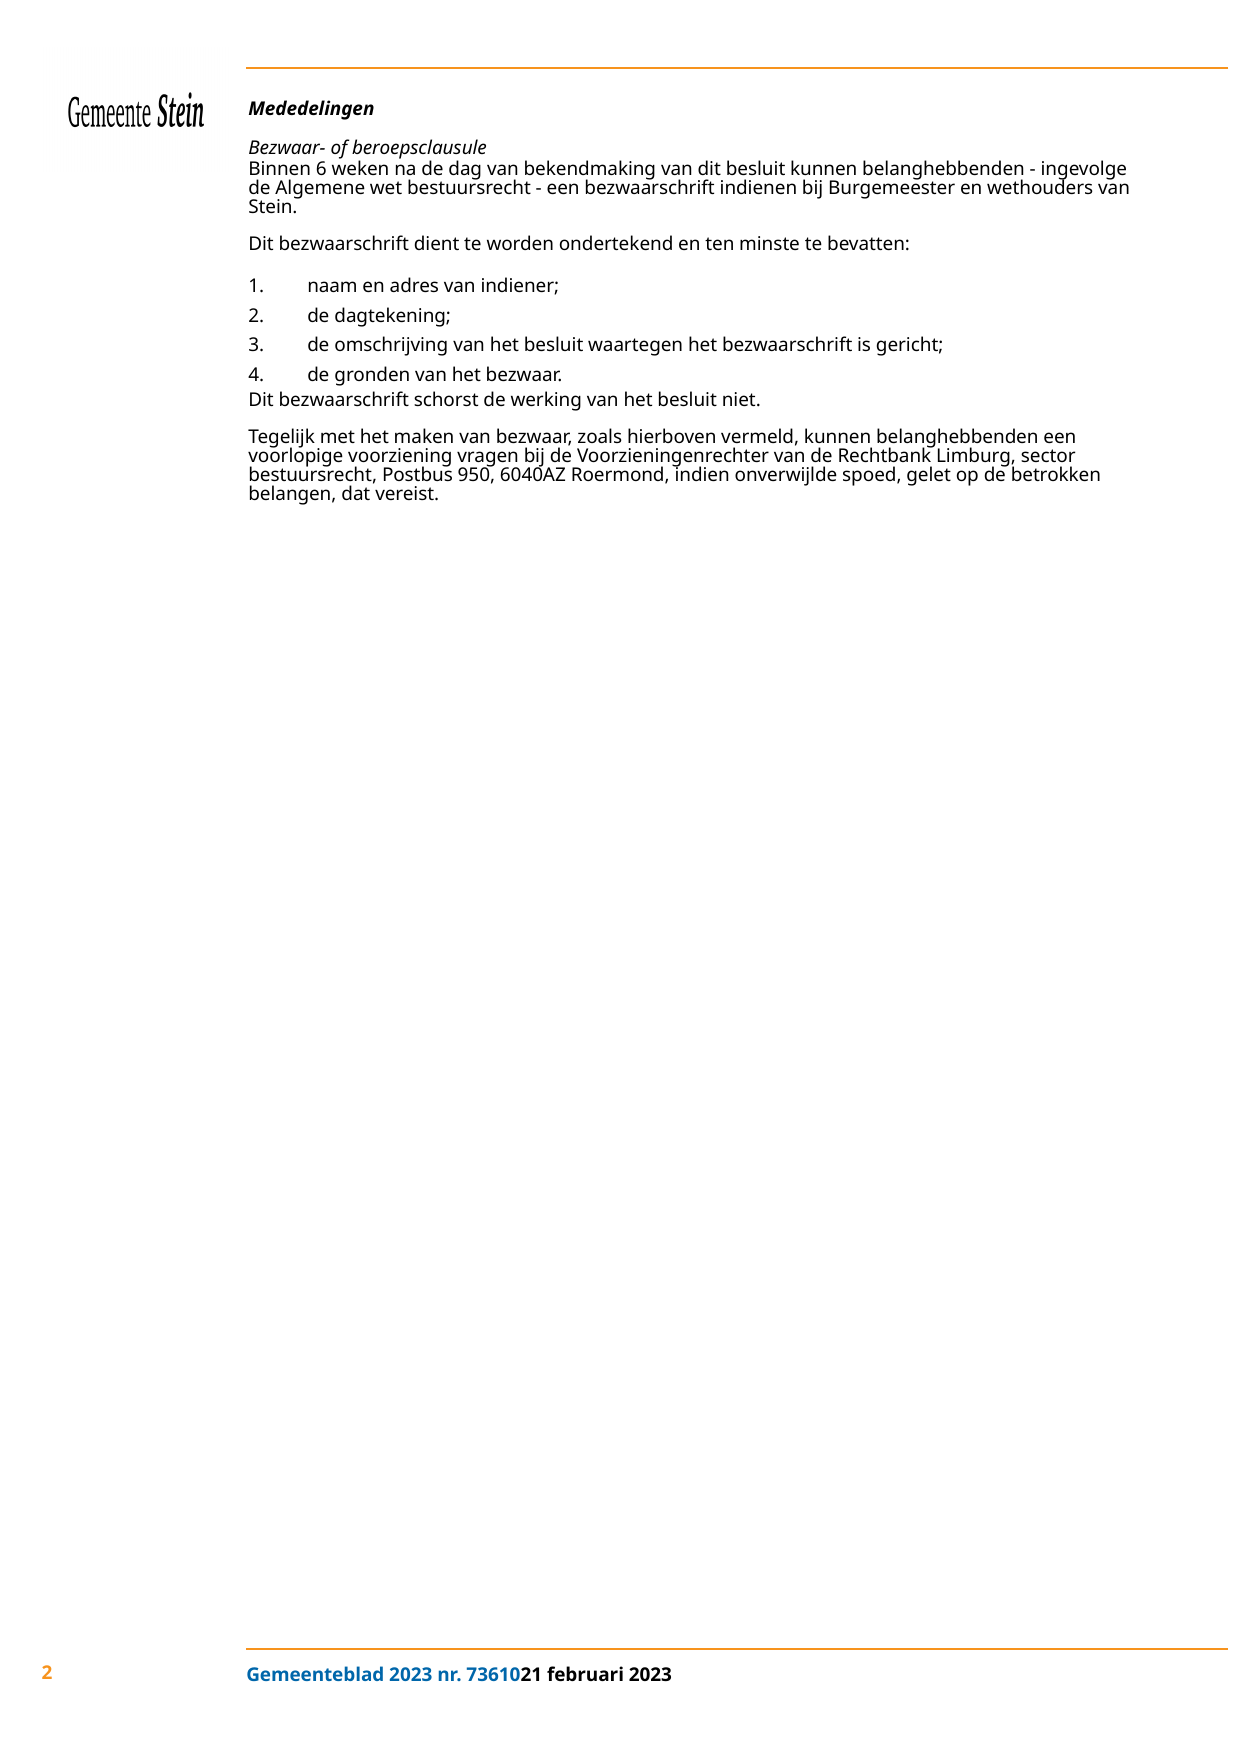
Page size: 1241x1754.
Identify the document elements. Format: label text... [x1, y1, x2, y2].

list de gronden van het bezwaar. [248, 361, 1152, 387]
text Tegelijk met het maken van bezwaar, zoals hierboven vermeld, kunnen belanghebbenden een voorlopige voorziening vragen bij de Voorzieningenrechter van de Rechtbank Limburg, sector bestuursrecht, Postbus 950, 6040AZ Roermond, indien onverwijlde spoed, gelet op de betrokken belangen, dat vereist. [248, 428, 1152, 505]
text Bezwaar- of beroepsclausule [248, 134, 1152, 160]
list de omschrijving van het besluit waartegen het bezwaarschrift is gericht; [248, 331, 1152, 357]
list naam en adres van indiener; [248, 272, 1152, 298]
list de dagtekening; [248, 302, 1152, 328]
text Dit bezwaarschrift dient te worden ondertekend en ten minste te bevatten: [248, 235, 1152, 254]
text Dit bezwaarschrift schorst de werking van het besluit niet. [248, 391, 1152, 410]
picture [41, 47, 231, 172]
text Mededelingen [248, 95, 1152, 121]
text Binnen 6 weken na de dag van bekendmaking van dit besluit kunnen belanghebbenden - ingevolge de Algemene wet bestuursrecht - een bezwaarschrift indienen bij Burgemeester en wethouders van Stein. [248, 160, 1152, 218]
